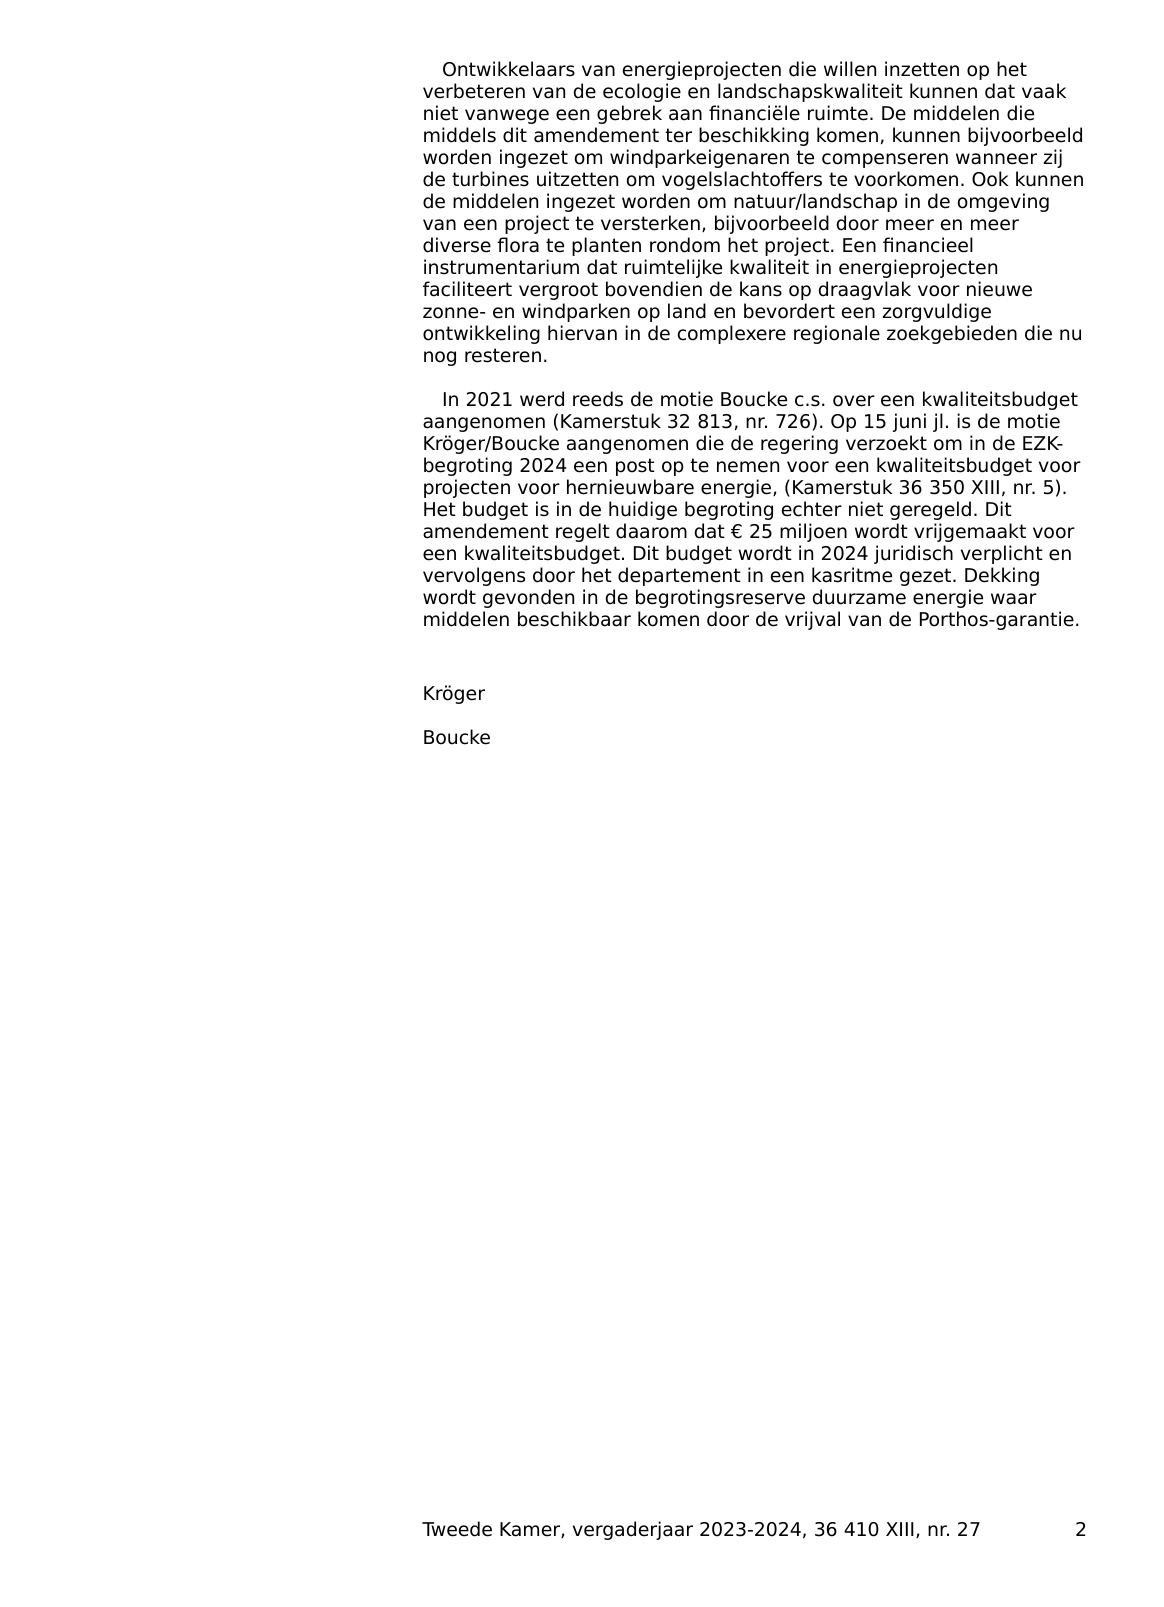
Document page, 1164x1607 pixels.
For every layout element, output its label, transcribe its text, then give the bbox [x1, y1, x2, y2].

text In 2021 werd reeds de motie Boucke c.s. over een kwaliteitsbudget aangenomen (Kamerstuk 32 813, nr. 726). Op 15 juni jl. is de motie Kröger/Boucke aangenomen die de regering verzoekt om in de EZK-begroting 2024 een post op te nemen voor een kwaliteitsbudget voor projecten voor hernieuwbare energie, (Kamerstuk 36 350 XIII, nr. 5). Het budget is in de huidige begroting echter niet geregeld. Dit amendement regelt daarom dat € 25 miljoen wordt vrijgemaakt voor een kwaliteitsbudget. Dit budget wordt in 2024 juridisch verplicht en vervolgens door het departement in een kasritme gezet. Dekking wordt gevonden in de begrotingsreserve duurzame energie waar middelen beschikbaar komen door de vrijval van de Porthos-garantie. [422, 389, 1087, 631]
text Kröger Boucke [422, 661, 1087, 749]
text Ontwikkelaars van energieprojecten die willen inzetten op het verbeteren van de ecologie en landschapskwaliteit kunnen dat vaak niet vanwege een gebrek aan financiële ruimte. De middelen die middels dit amendement ter beschikking komen, kunnen bijvoorbeeld worden ingezet om windparkeigenaren te compenseren wanneer zij de turbines uitzetten om vogelslachtoffers te voorkomen. Ook kunnen de middelen ingezet worden om natuur/landschap in de omgeving van een project te versterken, bijvoorbeeld door meer en meer diverse flora te planten rondom het project. Een financieel instrumentarium dat ruimtelijke kwaliteit in energieprojecten faciliteert vergroot bovendien de kans op draagvlak voor nieuwe zonne- en windparken op land en bevordert een zorgvuldige ontwikkeling hiervan in de complexere regionale zoekgebieden die nu nog resteren. [422, 59, 1087, 367]
